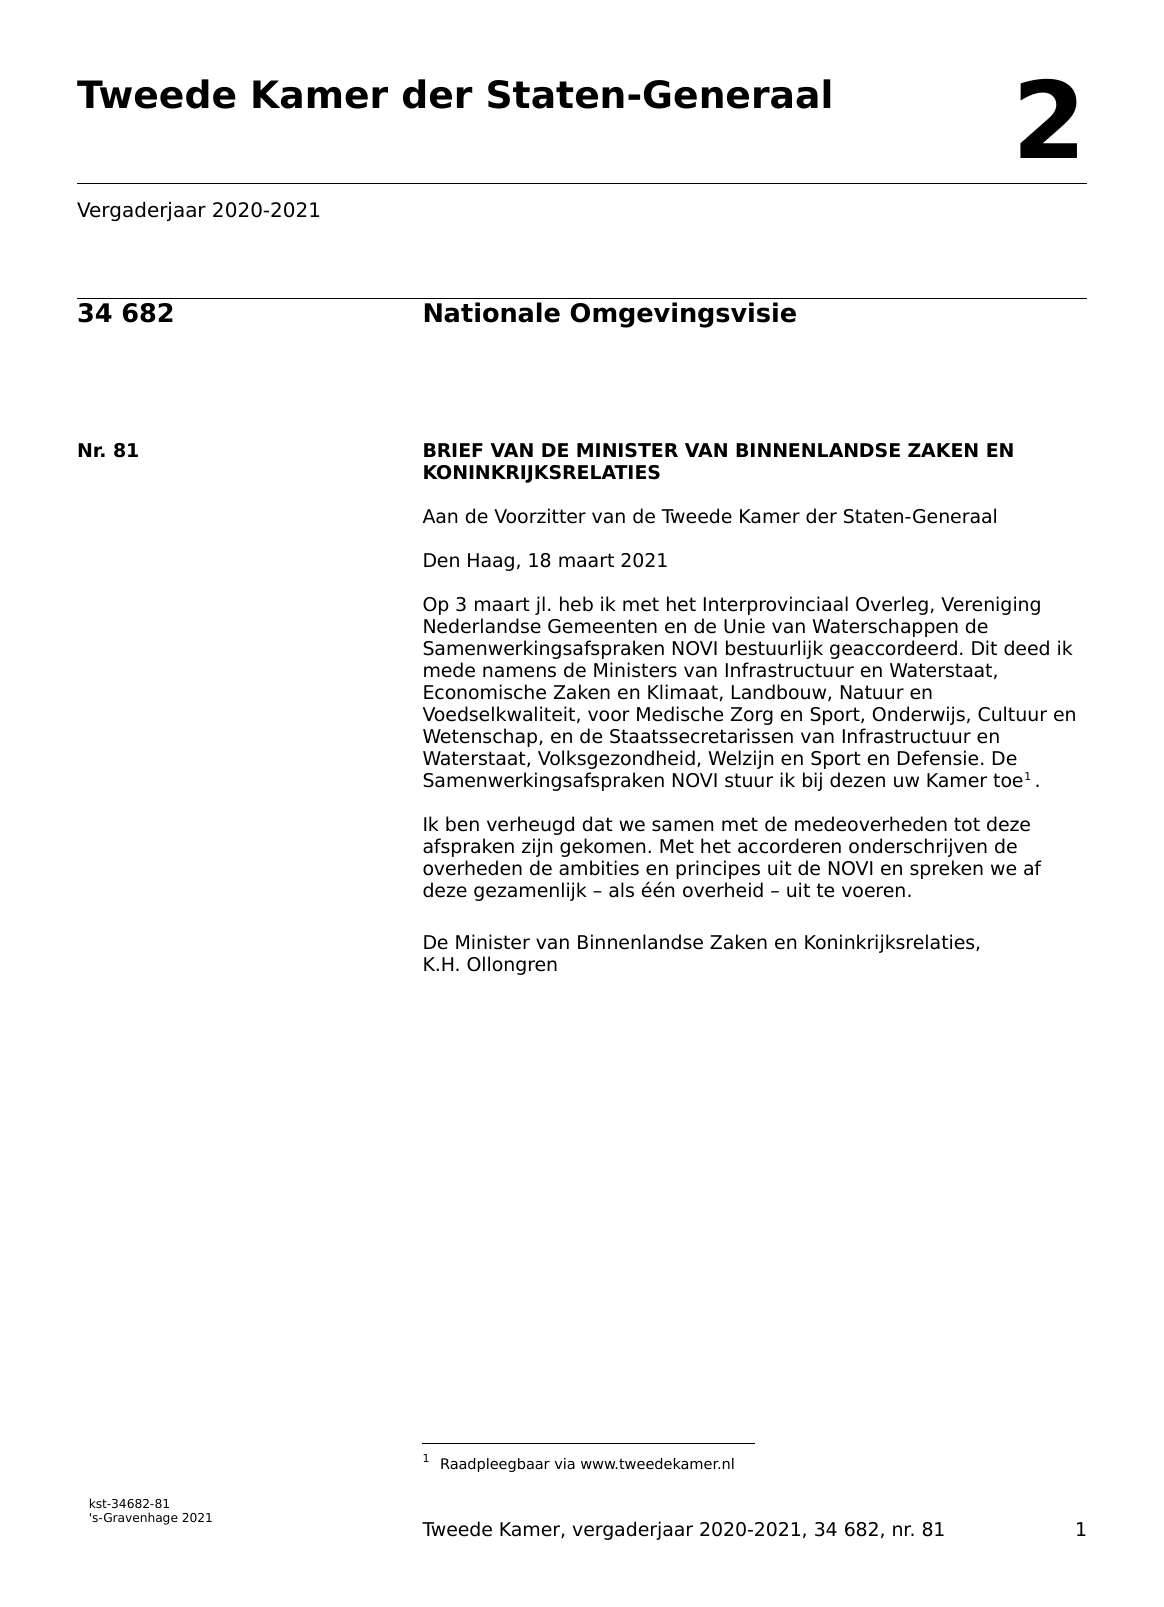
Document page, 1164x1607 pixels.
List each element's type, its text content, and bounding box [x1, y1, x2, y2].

text Ik ben verheugd dat we samen met de medeoverheden tot deze afspraken zijn gekomen. Met het accorderen onderschrijven de overheden de ambities en principes uit de NOVI en spreken we af deze gezamenlijk – als één overheid – uit te voeren. [422, 814, 1087, 902]
text kst-34682-81 [88, 1497, 323, 1511]
text Aan de Voorzitter van de Tweede Kamer der Staten-Generaal [422, 506, 1087, 528]
table_header Tweede Kamer der Staten-Generaal [77, 59, 886, 183]
text Den Haag, 18 maart 2021 [422, 550, 1087, 572]
table_cell Vergaderjaar 2020-2021 [77, 184, 1087, 298]
subtitle 34 682 Nationale Omgevingsvisie [77, 299, 1087, 329]
text De Minister van Binnenlandse Zaken en Koninkrijksrelaties, K.H. Ollongren [422, 932, 1087, 976]
subtitle Nr. 81 BRIEF VAN DE MINISTER VAN BINNENLANDSE ZAKEN EN KONINKRIJKSRELATIES [77, 440, 1087, 484]
text Raadpleegbaar via www.tweedekamer.nl [422, 1452, 1087, 1474]
text 's-Gravenhage 2021 [88, 1511, 323, 1525]
text Op 3 maart jl. heb ik met het Interprovinciaal Overleg, Vereniging Nederlandse Gemeenten en de Unie van Waterschappen de Samenwerkingsafspraken NOVI bestuurlijk geaccordeerd. Dit deed ik mede namens de Ministers van Infrastructuur en Waterstaat, Economische Zaken en Klimaat, Landbouw, Natuur en Voedselkwaliteit, voor Medische Zorg en Sport, Onderwijs, Cultuur en Wetenschap, en de Staatssecretarissen van Infrastructuur en Waterstaat, Volksgezondheid, Welzijn en Sport en Defensie. De Samenwerkingsafspraken NOVI stuur ik bij dezen uw Kamer toe. [422, 594, 1087, 792]
table_header 2 [886, 59, 1087, 183]
